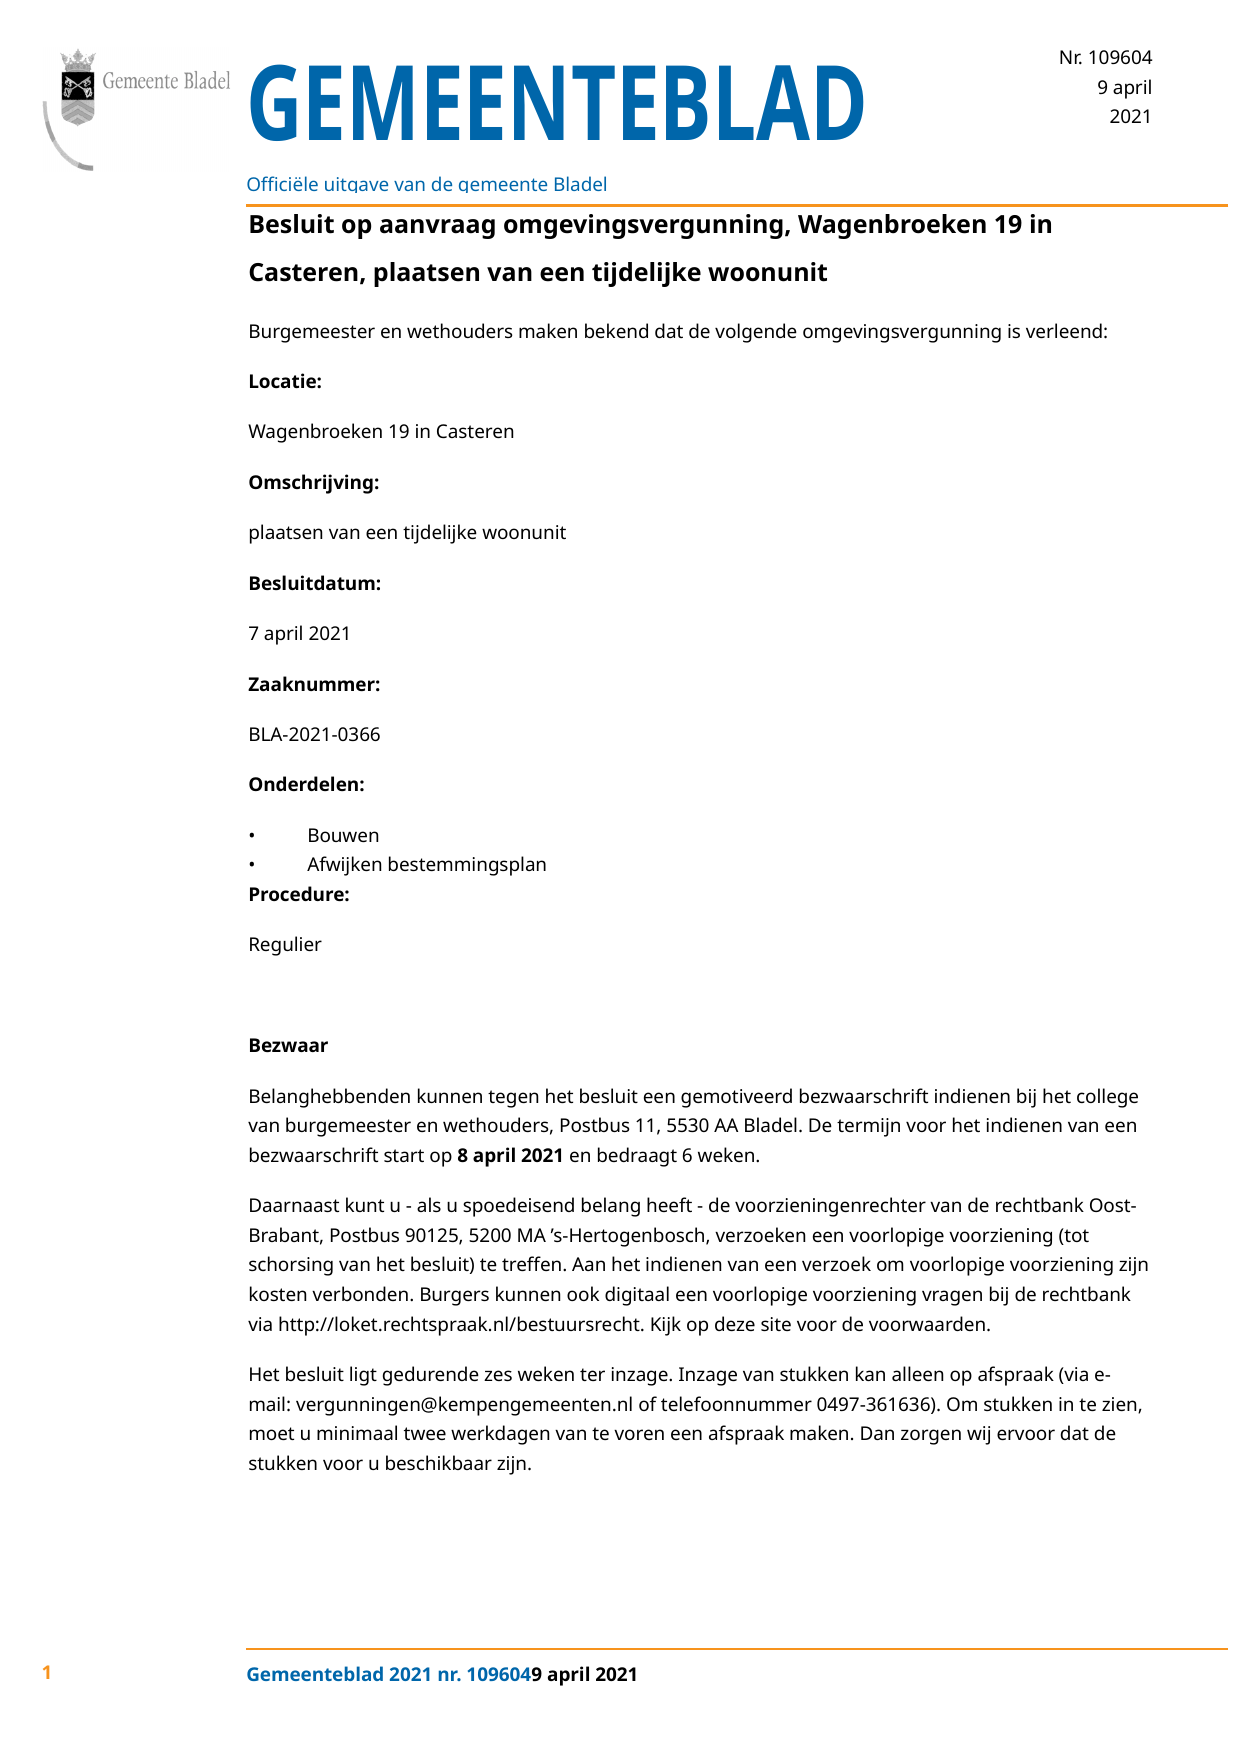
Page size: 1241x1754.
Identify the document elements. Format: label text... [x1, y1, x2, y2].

text Procedure: [248, 881, 1152, 907]
text BLA-2021-0366 [248, 721, 1152, 747]
text Onderdelen: [248, 772, 1152, 797]
picture [41, 47, 231, 172]
text Besluit op aanvraag omgevingsvergunning, Wagenbroeken 19 in Casteren, plaatsen van een tijdelijke woonunit [248, 207, 1152, 288]
text Locatie: [248, 368, 1152, 394]
text Daarnaast kunt u - als u spoedeisend belang heeft - de voorzieningenrechter van de rechtbank Oost-Brabant, Postbus 90125, 5200 MA ’s-Hertogenbosch, verzoeken een voorlopige voorziening (tot schorsing van het besluit) te treffen. Aan het indienen van een verzoek om voorlopige voorziening zijn kosten verbonden. Burgers kunnen ook digitaal een voorlopige voorziening vragen bij de rechtbank via http://loket.rechtspraak.nl/bestuursrecht. Kijk op deze site voor de voorwaarden. [248, 1192, 1152, 1337]
list Afwijken bestemmingsplan [248, 852, 1152, 877]
text Besluitdatum: [248, 570, 1152, 596]
text Het besluit ligt gedurende zes weken ter inzage. Inzage van stukken kan alleen op afspraak (via e-mail: vergunningen@kempengemeenten.nl of telefoonnummer 0497-361636). Om stukken in te zien, moet u minimaal twee werkdagen van te voren een afspraak maken. Dan zorgen wij ervoor dat de stukken voor u beschikbaar zijn. [248, 1361, 1152, 1476]
list Bouwen [248, 822, 1152, 848]
text Wagenbroeken 19 in Casteren [248, 419, 1152, 444]
text 7 april 2021 [248, 620, 1152, 646]
text Bezwaar [248, 1032, 1152, 1058]
text plaatsen van een tijdelijke woonunit [248, 519, 1152, 545]
text Zaaknummer: [248, 671, 1152, 697]
text Belanghebbenden kunnen tegen het besluit een gemotiveerd bezwaarschrift indienen bij het college van burgemeester en wethouders, Postbus 11, 5530 AA Bladel. De termijn voor het indienen van een bezwaarschrift start op 8 april 2021 en bedraagt 6 weken. [248, 1083, 1152, 1168]
text Omschrijving: [248, 469, 1152, 495]
text Regulier [248, 932, 1152, 957]
text Burgemeester en wethouders maken bekend dat de volgende omgevingsvergunning is verleend: [248, 318, 1152, 344]
